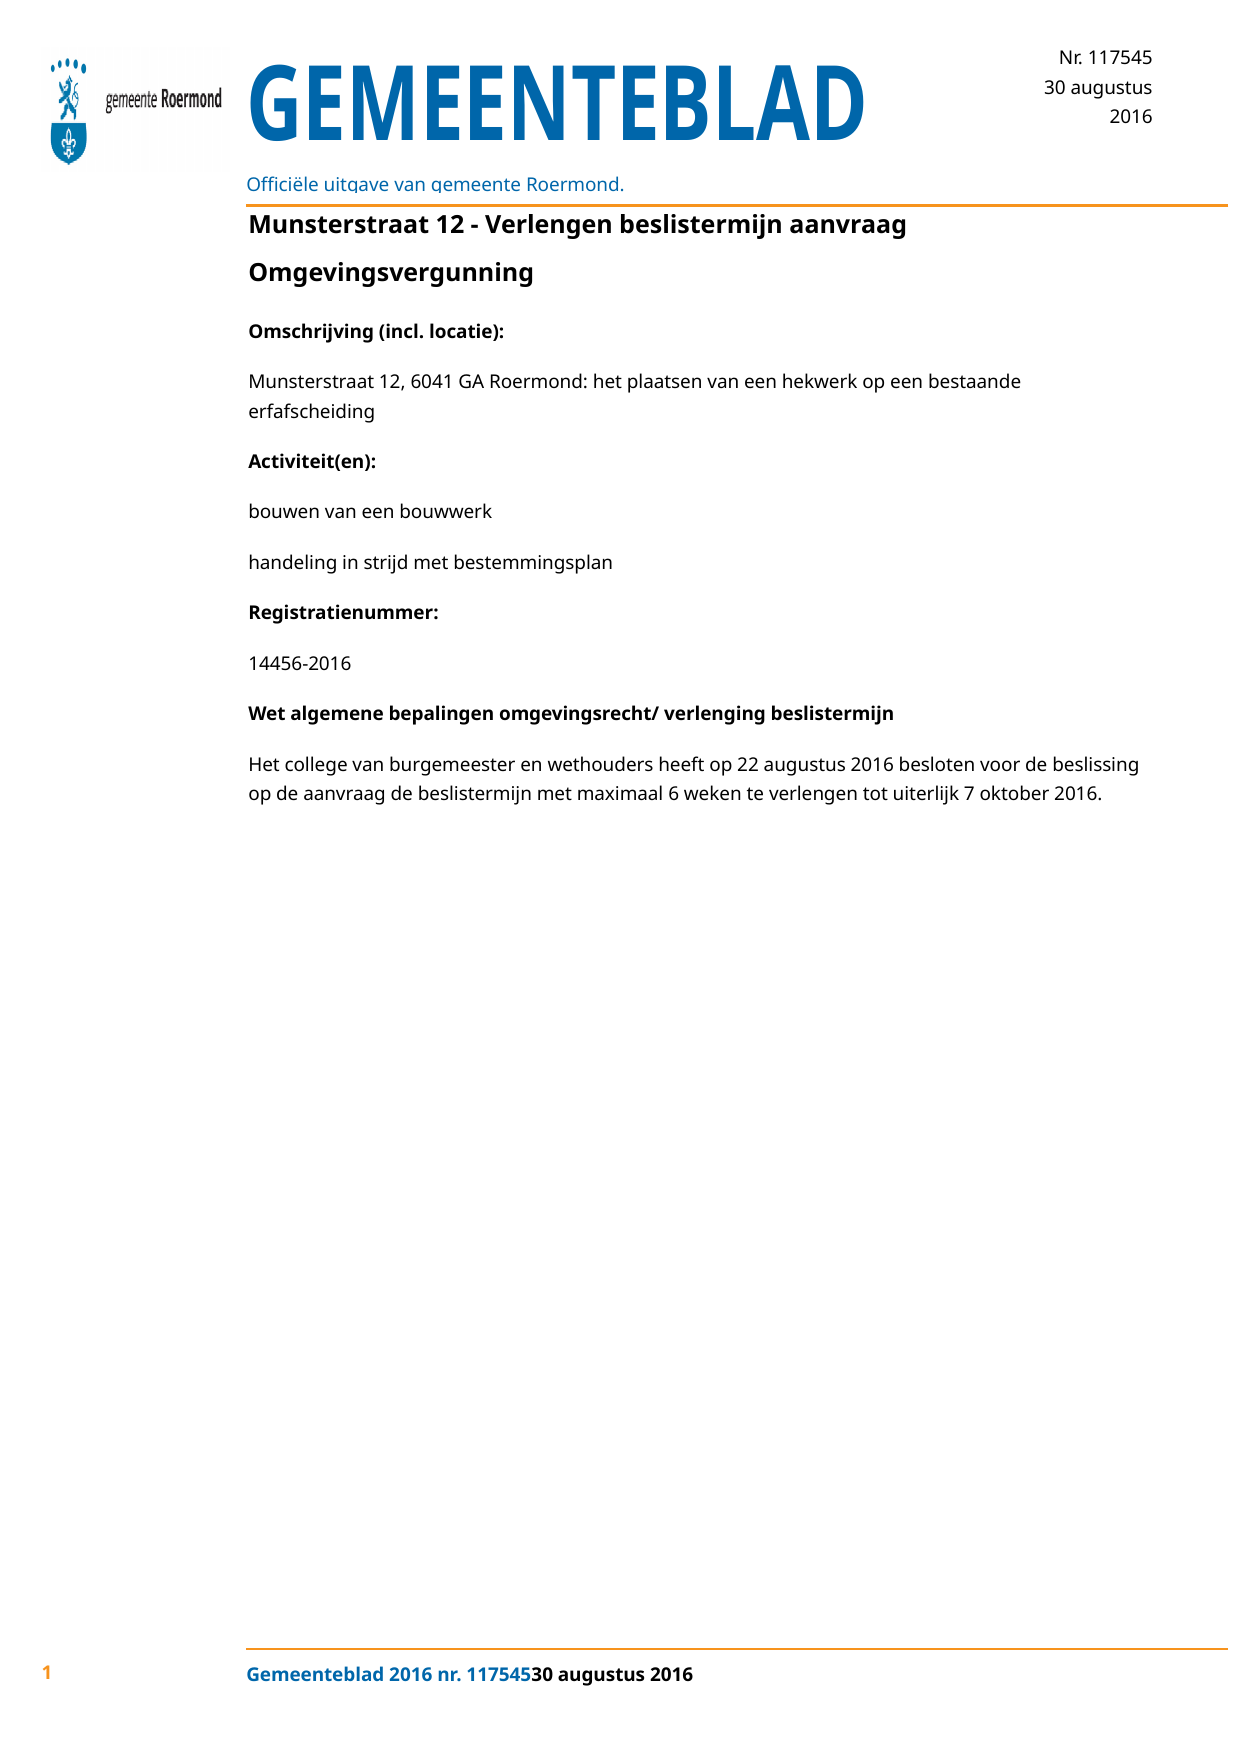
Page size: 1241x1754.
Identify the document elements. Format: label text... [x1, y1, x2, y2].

picture [41, 47, 231, 172]
text handeling in strijd met bestemmingsplan [248, 549, 1152, 575]
text Het college van burgemeester en wethouders heeft op 22 augustus 2016 besloten voor de beslissing op de aanvraag de beslistermijn met maximaal 6 weken te verlengen tot uiterlijk 7 oktober 2016. [248, 751, 1152, 806]
text Registratienummer: [248, 599, 1152, 625]
text Omschrijving (incl. locatie): [248, 318, 1152, 344]
text bouwen van een bouwwerk [248, 499, 1152, 524]
text Munsterstraat 12 - Verlengen beslistermijn aanvraag Omgevingsvergunning [248, 207, 1152, 288]
text Wet algemene bepalingen omgevingsrecht/ verlenging beslistermijn [248, 700, 1152, 726]
text Activiteit(en): [248, 448, 1152, 474]
text 14456-2016 [248, 650, 1152, 676]
text Munsterstraat 12, 6041 GA Roermond: het plaatsen van een hekwerk op een bestaande erfafscheiding [248, 368, 1152, 424]
